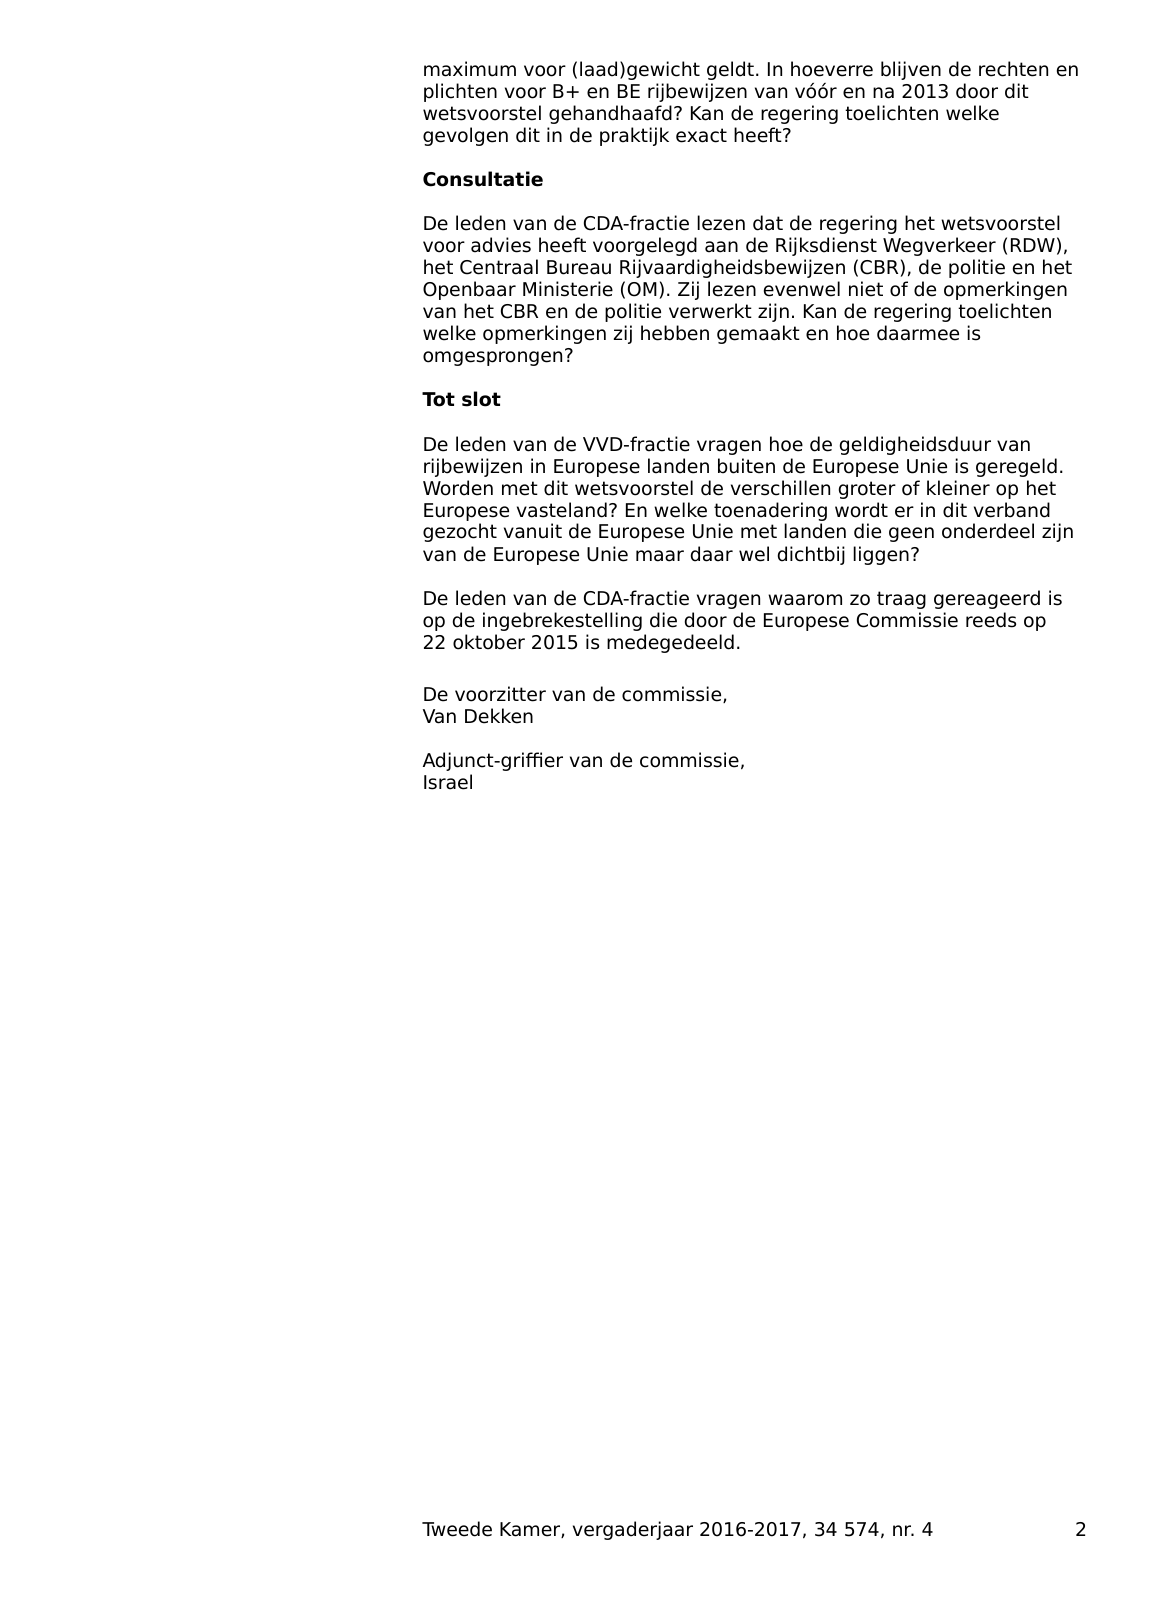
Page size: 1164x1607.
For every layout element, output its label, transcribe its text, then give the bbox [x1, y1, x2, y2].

text Adjunct-griffier van de commissie, Israel [422, 750, 1087, 794]
text De voorzitter van de commissie, Van Dekken [422, 683, 1087, 727]
text maximum voor (laad)gewicht geldt. In hoeverre blijven de rechten en plichten voor B+ en BE rijbewijzen van vóór en na 2013 door dit wetsvoorstel gehandhaafd? Kan de regering toelichten welke gevolgen dit in de praktijk exact heeft? [422, 59, 1087, 147]
text De leden van de VVD-fractie vragen hoe de geldigheidsduur van rijbewijzen in Europese landen buiten de Europese Unie is geregeld. Worden met dit wetsvoorstel de verschillen groter of kleiner op het Europese vasteland? En welke toenadering wordt er in dit verband gezocht vanuit de Europese Unie met landen die geen onderdeel zijn van de Europese Unie maar daar wel dichtbij liggen? [422, 433, 1087, 565]
text De leden van de CDA-fractie lezen dat de regering het wetsvoorstel voor advies heeft voorgelegd aan de Rijksdienst Wegverkeer (RDW), het Centraal Bureau Rijvaardigheidsbewijzen (CBR), de politie en het Openbaar Ministerie (OM). Zij lezen evenwel niet of de opmerkingen van het CBR en de politie verwerkt zijn. Kan de regering toelichten welke opmerkingen zij hebben gemaakt en hoe daarmee is omgesprongen? [422, 213, 1087, 367]
subtitle Consultatie [422, 169, 1087, 191]
subtitle Tot slot [422, 389, 1087, 411]
text De leden van de CDA-fractie vragen waarom zo traag gereageerd is op de ingebrekestelling die door de Europese Commissie reeds op 22 oktober 2015 is medegedeeld. [422, 588, 1087, 653]
